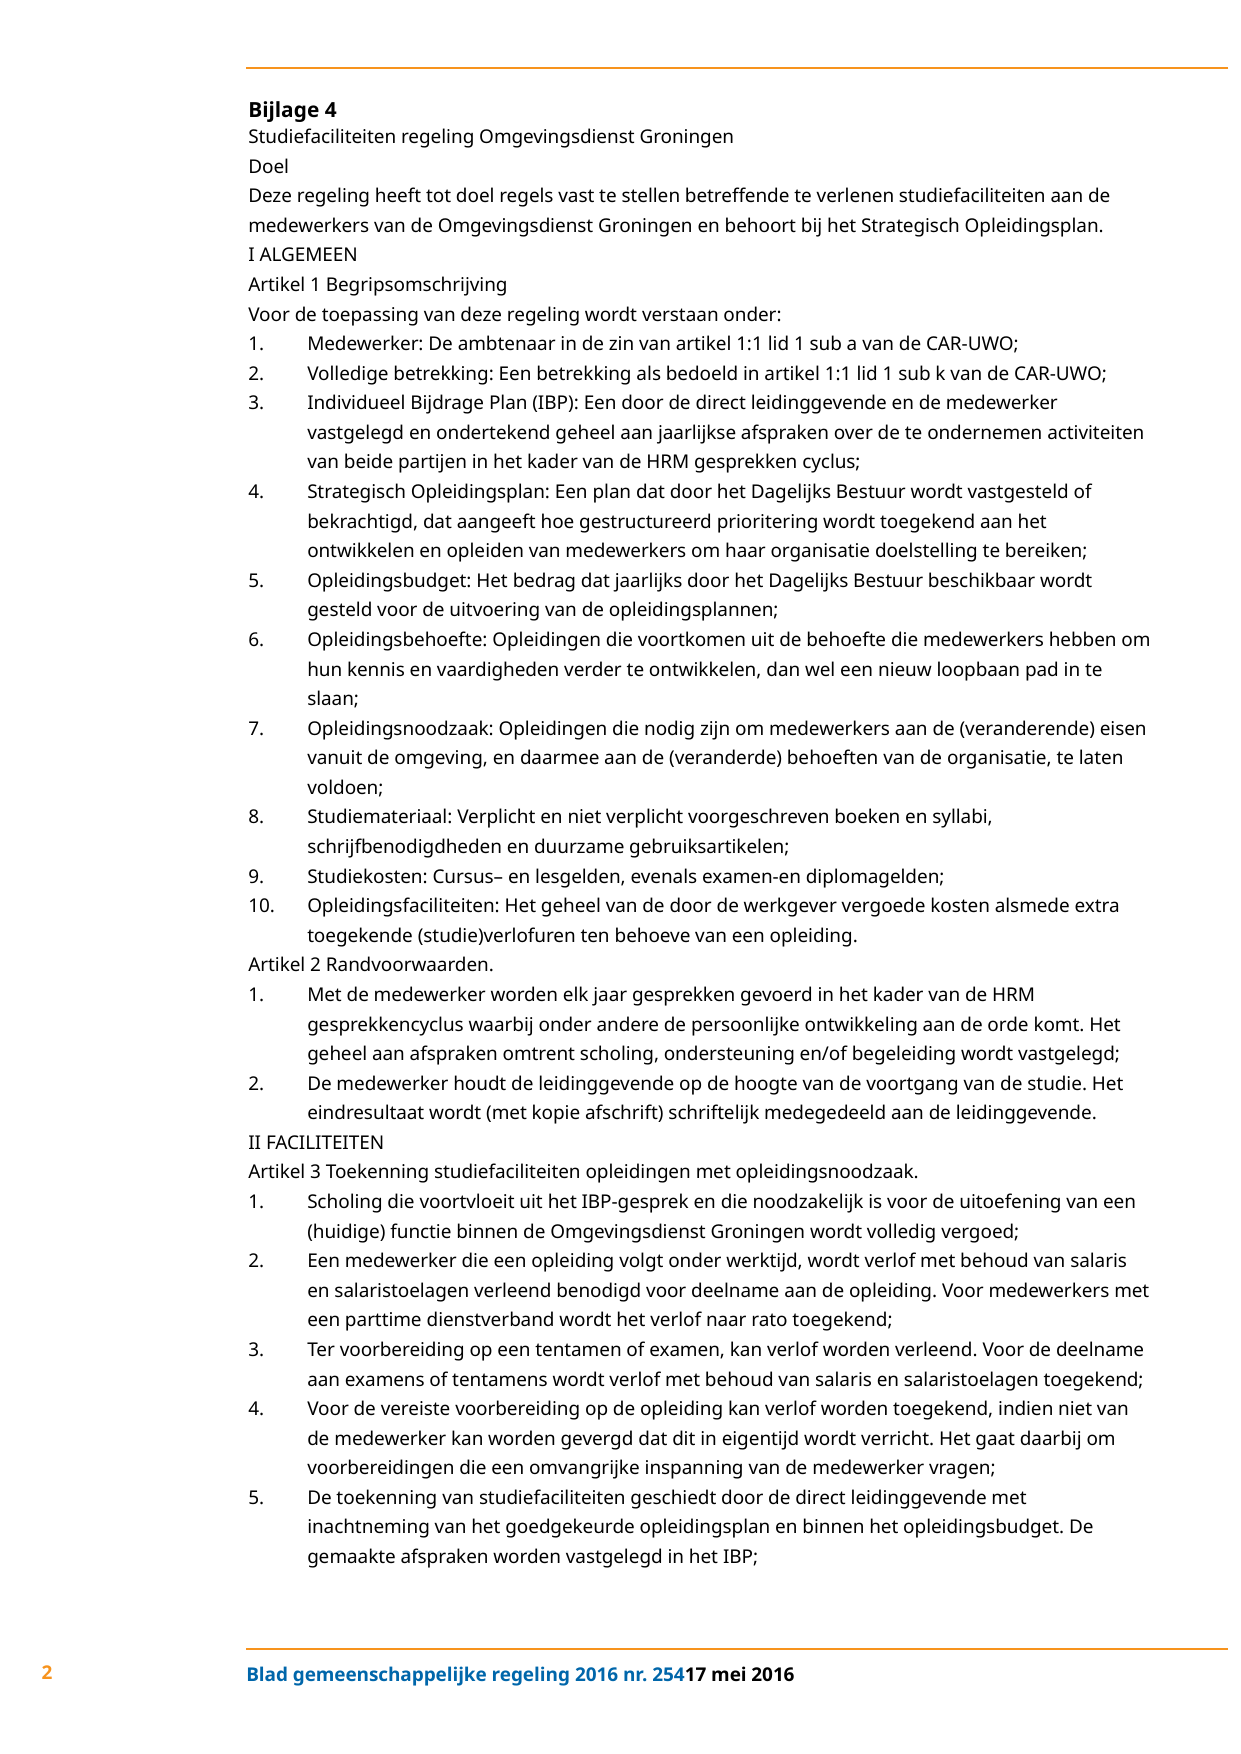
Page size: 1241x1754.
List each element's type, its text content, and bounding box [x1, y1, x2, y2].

list Medewerker: De ambtenaar in de zin van artikel 1:1 lid 1 sub a van de CAR-UWO; [248, 330, 1152, 356]
list Studiekosten: Cursus– en lesgelden, evenals examen-en diplomagelden; [248, 863, 1152, 889]
list Een medewerker die een opleiding volgt onder werktijd, wordt verlof met behoud van salaris en salaristoelagen verleend benodigd voor deelname aan de opleiding. Voor medewerkers met een parttime dienstverband wordt het verlof naar rato toegekend; [248, 1247, 1152, 1332]
text Doel [248, 153, 1152, 179]
list Opleidingsfaciliteiten: Het geheel van de door de werkgever vergoede kosten alsmede extra toegekende (studie)verlofuren ten behoeve van een opleiding. [248, 892, 1152, 948]
list Strategisch Opleidingsplan: Een plan dat door het Dagelijks Bestuur wordt vastgesteld of bekrachtigd, dat aangeeft hoe gestructureerd prioritering wordt toegekend aan het ontwikkelen en opleiden van medewerkers om haar organisatie doelstelling te bereiken; [248, 478, 1152, 563]
list Opleidingsnoodzaak: Opleidingen die nodig zijn om medewerkers aan de (veranderende) eisen vanuit de omgeving, en daarmee aan de (veranderde) behoeften van de organisatie, te laten voldoen; [248, 715, 1152, 800]
list Voor de vereiste voorbereiding op de opleiding kan verlof worden toegekend, indien niet van de medewerker kan worden gevergd dat dit in eigentijd wordt verricht. Het gaat daarbij om voorbereidingen die een omvangrijke inspanning van de medewerker vragen; [248, 1395, 1152, 1480]
text Artikel 1 Begripsomschrijving [248, 271, 1152, 297]
list Opleidingsbudget: Het bedrag dat jaarlijks door het Dagelijks Bestuur beschikbaar wordt gesteld voor de uitvoering van de opleidingsplannen; [248, 567, 1152, 622]
text I ALGEMEEN [248, 242, 1152, 267]
text Deze regeling heeft tot doel regels vast te stellen betreffende te verlenen studiefaciliteiten aan de medewerkers van de Omgevingsdienst Groningen en behoort bij het Strategisch Opleidingsplan. [248, 182, 1152, 238]
list Opleidingsbehoefte: Opleidingen die voortkomen uit de behoefte die medewerkers hebben om hun kennis en vaardigheden verder te ontwikkelen, dan wel een nieuw loopbaan pad in te slaan; [248, 626, 1152, 711]
text Artikel 3 Toekenning studiefaciliteiten opleidingen met opleidingsnoodzaak. [248, 1159, 1152, 1184]
list Volledige betrekking: Een betrekking als bedoeld in artikel 1:1 lid 1 sub k van de CAR-UWO; [248, 360, 1152, 386]
list Scholing die voortvloeit uit het IBP-gesprek en die noodzakelijk is voor de uitoefening van een (huidige) functie binnen de Omgevingsdienst Groningen wordt volledig vergoed; [248, 1188, 1152, 1244]
list De medewerker houdt de leidinggevende op de hoogte van de voortgang van de studie. Het eindresultaat wordt (met kopie afschrift) schriftelijk medegedeeld aan de leidinggevende. [248, 1070, 1152, 1125]
picture [41, 47, 231, 172]
list De toekenning van studiefaciliteiten geschiedt door de direct leidinggevende met inachtneming van het goedgekeurde opleidingsplan en binnen het opleidingsbudget. De gemaakte afspraken worden vastgelegd in het IBP; [248, 1484, 1152, 1569]
text Voor de toepassing van deze regeling wordt verstaan onder: [248, 301, 1152, 327]
list Met de medewerker worden elk jaar gesprekken gevoerd in het kader van de HRM gesprekkencyclus waarbij onder andere de persoonlijke ontwikkeling aan de orde komt. Het geheel aan afspraken omtrent scholing, ondersteuning en/of begeleiding wordt vastgelegd; [248, 981, 1152, 1066]
text Studiefaciliteiten regeling Omgevingsdienst Groningen [248, 123, 1152, 149]
list Ter voorbereiding op een tentamen of examen, kan verlof worden verleend. Voor de deelname aan examens of tentamens wordt verlof met behoud van salaris en salaristoelagen toegekend; [248, 1336, 1152, 1392]
list Studiemateriaal: Verplicht en niet verplicht voorgeschreven boeken en syllabi, schrijfbenodigdheden en duurzame gebruiksartikelen; [248, 804, 1152, 859]
text II FACILITEITEN [248, 1129, 1152, 1155]
list Individueel Bijdrage Plan (IBP): Een door de direct leidinggevende en de medewerker vastgelegd en ondertekend geheel aan jaarlijkse afspraken over de te ondernemen activiteiten van beide partijen in het kader van de HRM gesprekken cyclus; [248, 389, 1152, 474]
text Bijlage 4 [248, 95, 1152, 123]
text Artikel 2 Randvoorwaarden. [248, 952, 1152, 977]
